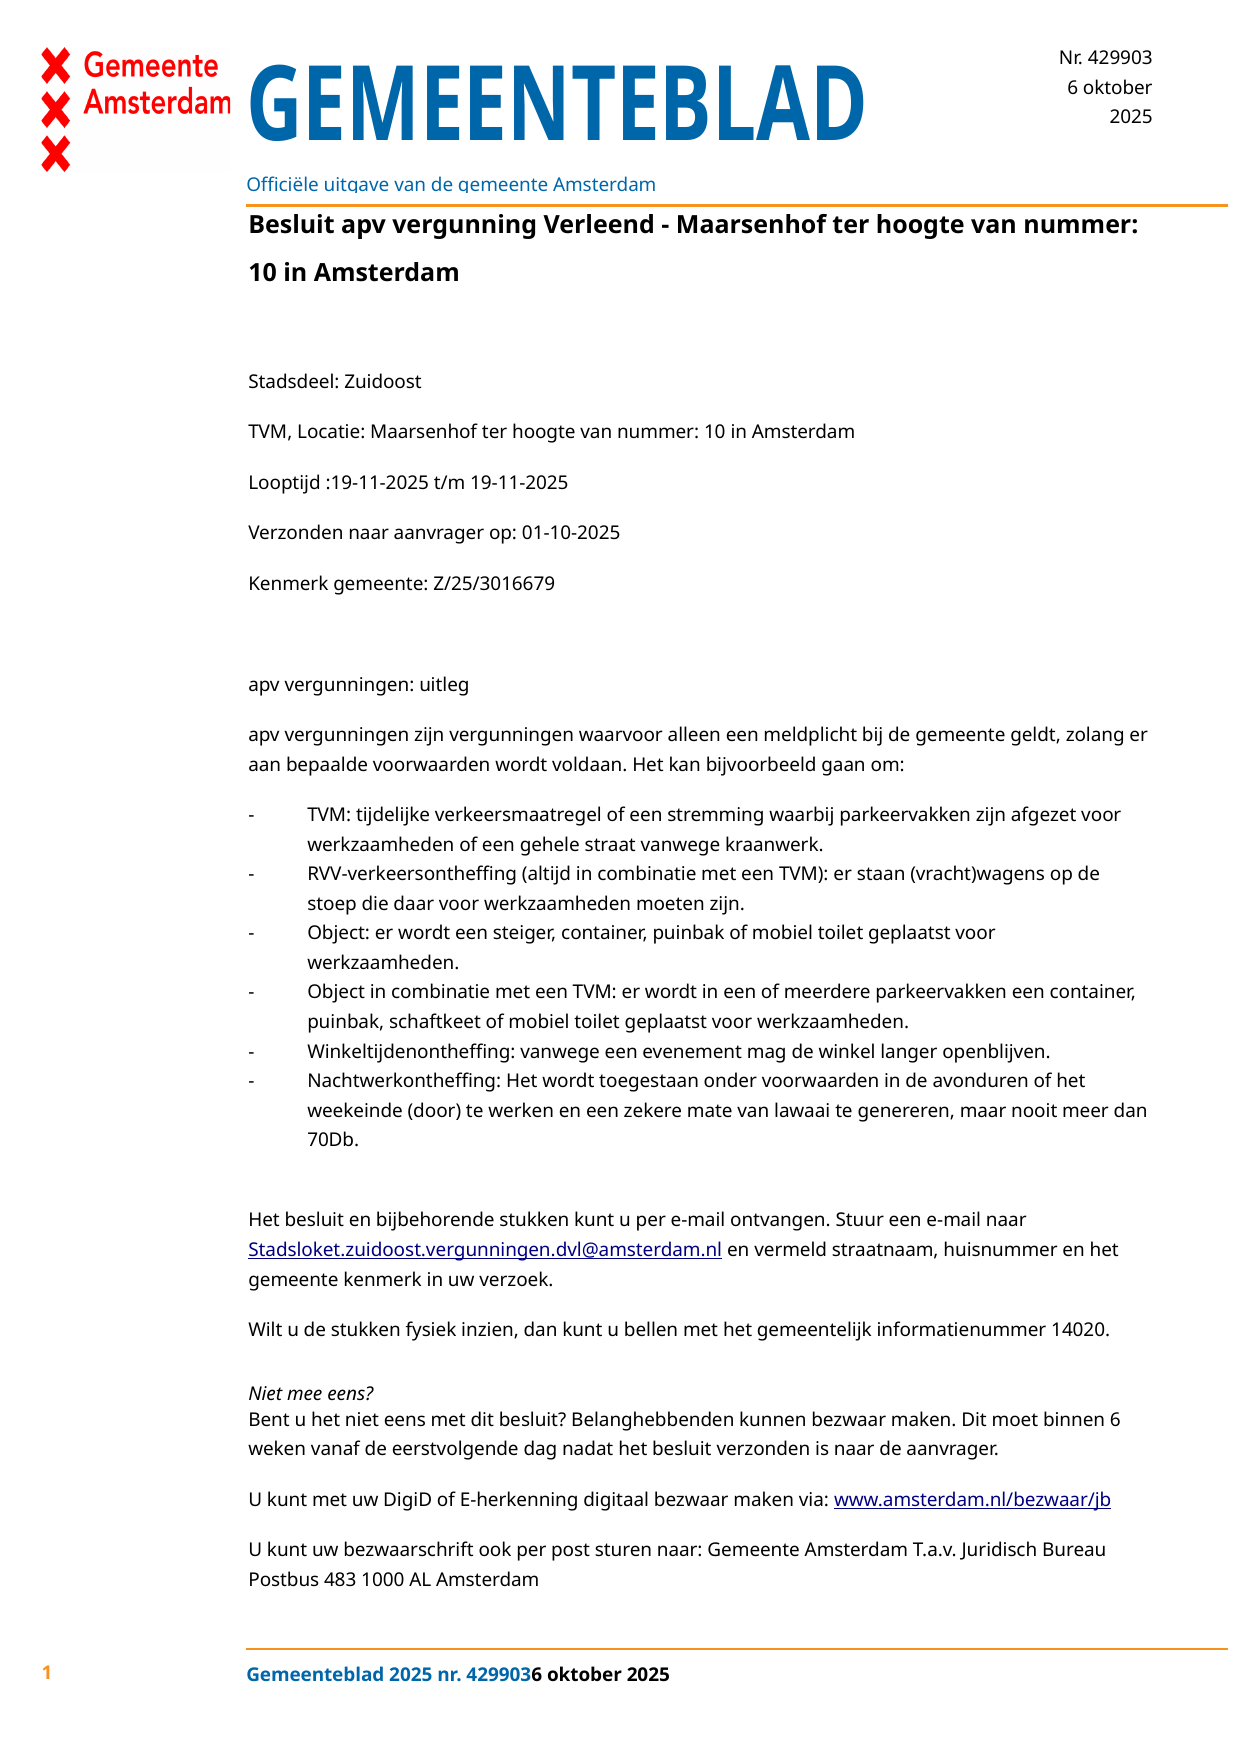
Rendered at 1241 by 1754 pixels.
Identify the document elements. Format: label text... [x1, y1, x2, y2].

text Looptijd :19-11-2025 t/m 19-11-2025 [248, 469, 1152, 495]
text Besluit apv vergunning Verleend - Maarsenhof ter hoogte van nummer: 10 in Amsterdam [248, 207, 1152, 288]
text apv vergunningen zijn vergunningen waarvoor alleen een meldplicht bij de gemeente geldt, zolang er aan bepaalde voorwaarden wordt voldaan. Het kan bijvoorbeeld gaan om: [248, 721, 1152, 777]
list RVV-verkeersontheffing (altijd in combinatie met een TVM): er staan (vracht)wagens op de stoep die daar voor werkzaamheden moeten zijn. [248, 860, 1152, 916]
text Niet mee eens? [248, 1380, 1152, 1406]
text U kunt uw bezwaarschrift ook per post sturen naar: Gemeente Amsterdam T.a.v. Juridisch Bureau Postbus 483 1000 AL Amsterdam [248, 1536, 1152, 1592]
text TVM, Locatie: Maarsenhof ter hoogte van nummer: 10 in Amsterdam [248, 419, 1152, 444]
text Verzonden naar aanvrager op: 01-10-2025 [248, 519, 1152, 545]
text Het besluit en bijbehorende stukken kunt u per e-mail ontvangen. Stuur een e-mail naar Stadsloket.zuidoost.vergunningen.dvl@amsterdam.nl en vermeld straatnaam, huisnummer en het gemeente kenmerk in uw verzoek. [248, 1207, 1152, 1292]
text apv vergunningen: uitleg [248, 671, 1152, 697]
list Nachtwerkontheffing: Het wordt toegestaan onder voorwaarden in de avonduren of het weekeinde (door) te werken en een zekere mate van lawaai te genereren, maar nooit meer dan 70Db. [248, 1067, 1152, 1152]
text Stadsdeel: Zuidoost [248, 368, 1152, 394]
text Bent u het niet eens met dit besluit? Belanghebbenden kunnen bezwaar maken. Dit moet binnen 6 weken vanaf de eerstvolgende dag nadat het besluit verzonden is naar de aanvrager. [248, 1406, 1152, 1461]
text Kenmerk gemeente: Z/25/3016679 [248, 570, 1152, 596]
list Winkeltijdenontheffing: vanwege een evenement mag de winkel langer openblijven. [248, 1038, 1152, 1064]
list TVM: tijdelijke verkeersmaatregel of een stremming waarbij parkeervakken zijn afgezet voor werkzaamheden of een gehele straat vanwege kraanwerk. [248, 801, 1152, 857]
text Wilt u de stukken fysiek inzien, dan kunt u bellen met het gemeentelijk informatienummer 14020. [248, 1316, 1152, 1342]
picture [41, 47, 231, 172]
list Object in combinatie met een TVM: er wordt in een of meerdere parkeervakken een container, puinbak, schaftkeet of mobiel toilet geplaatst voor werkzaamheden. [248, 979, 1152, 1034]
list Object: er wordt een steiger, container, puinbak of mobiel toilet geplaatst voor werkzaamheden. [248, 919, 1152, 975]
text U kunt met uw DigiD of E-herkenning digitaal bezwaar maken via: www.amsterdam.nl/bezwaar/jb [248, 1486, 1152, 1512]
